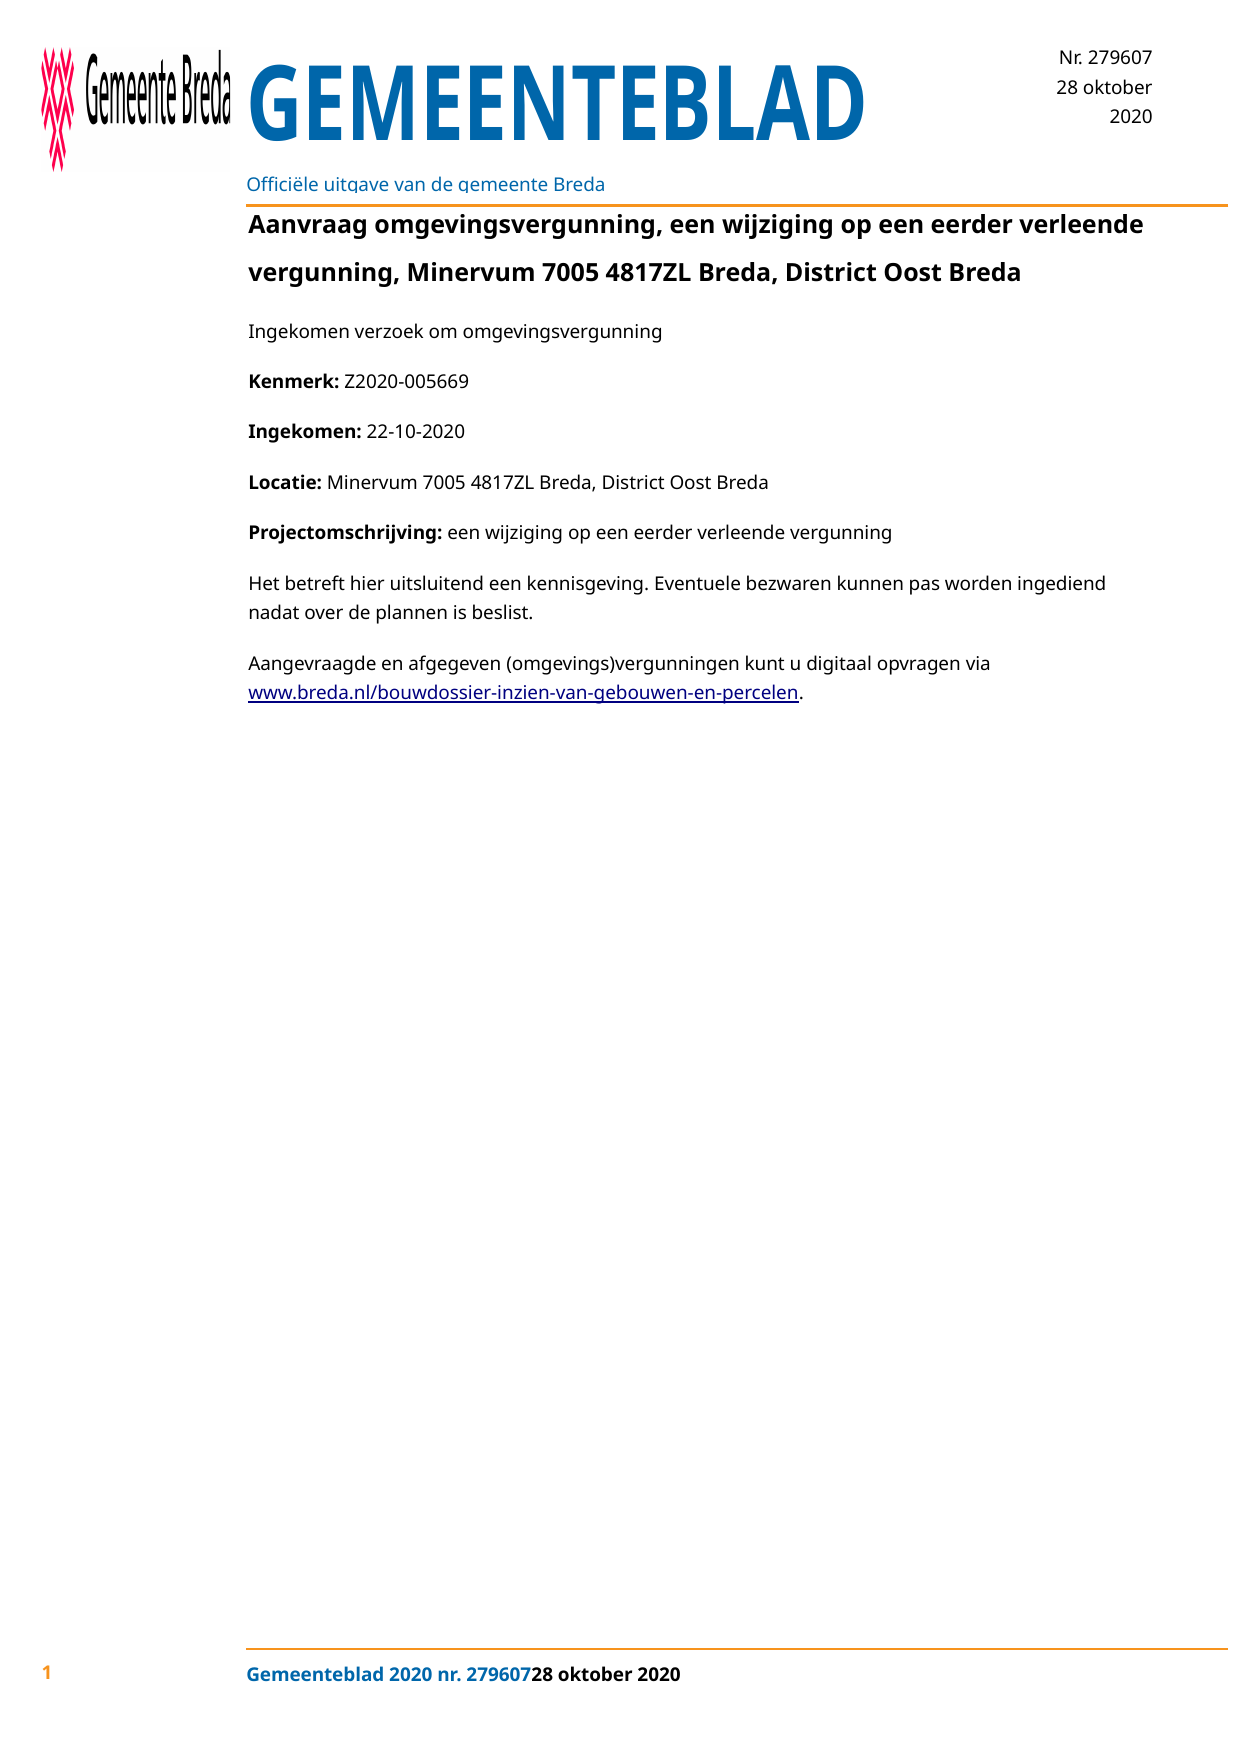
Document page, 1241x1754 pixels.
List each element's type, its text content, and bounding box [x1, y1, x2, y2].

text Aanvraag omgevingsvergunning, een wijziging op een eerder verleende vergunning, Minervum 7005 4817ZL Breda, District Oost Breda [248, 207, 1152, 288]
text Locatie: Minervum 7005 4817ZL Breda, District Oost Breda [248, 469, 1152, 495]
text Projectomschrijving: een wijziging op een eerder verleende vergunning [248, 519, 1152, 545]
text Ingekomen: 22-10-2020 [248, 419, 1152, 444]
text Ingekomen verzoek om omgevingsvergunning [248, 318, 1152, 344]
picture [41, 47, 231, 172]
text Kenmerk: Z2020-005669 [248, 368, 1152, 394]
text Het betreft hier uitsluitend een kennisgeving. Eventuele bezwaren kunnen pas worden ingediend nadat over de plannen is beslist. [248, 570, 1152, 625]
text Aangevraagde en afgegeven (omgevings)vergunningen kunt u digitaal opvragen via www.breda.nl/bouwdossier-inzien-van-gebouwen-en-percelen. [248, 650, 1152, 705]
